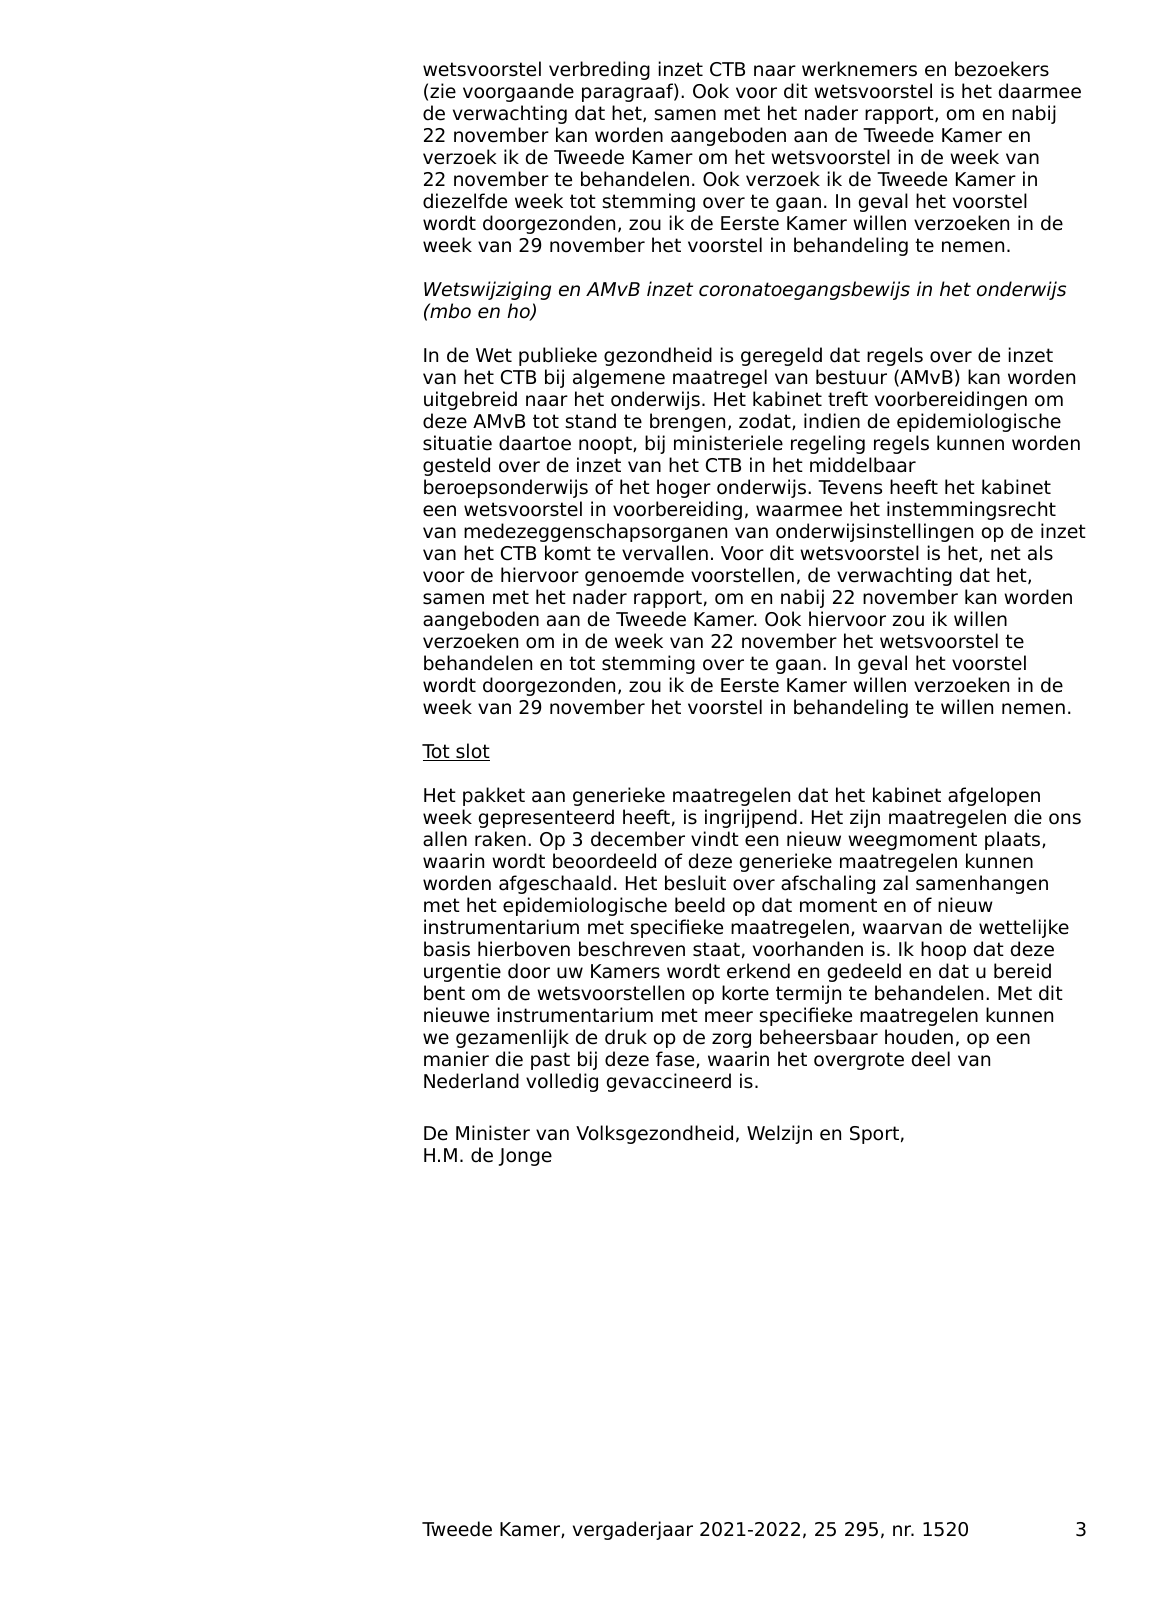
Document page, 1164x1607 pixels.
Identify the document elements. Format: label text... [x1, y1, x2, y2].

subtitle Wetswijziging en AMvB inzet coronatoegangsbewijs in het onderwijs (mbo en ho) [422, 279, 1087, 323]
text De Minister van Volksgezondheid, Welzijn en Sport, H.M. de Jonge [422, 1123, 1087, 1167]
subtitle Tot slot [422, 741, 1087, 763]
text wetsvoorstel verbreding inzet CTB naar werknemers en bezoekers (zie voorgaande paragraaf). Ook voor dit wetsvoorstel is het daarmee de verwachting dat het, samen met het nader rapport, om en nabij 22 november kan worden aangeboden aan de Tweede Kamer en verzoek ik de Tweede Kamer om het wetsvoorstel in de week van 22 november te behandelen. Ook verzoek ik de Tweede Kamer in diezelfde week tot stemming over te gaan. In geval het voorstel wordt doorgezonden, zou ik de Eerste Kamer willen verzoeken in de week van 29 november het voorstel in behandeling te nemen. [422, 59, 1087, 257]
text Het pakket aan generieke maatregelen dat het kabinet afgelopen week gepresenteerd heeft, is ingrijpend. Het zijn maatregelen die ons allen raken. Op 3 december vindt een nieuw weegmoment plaats, waarin wordt beoordeeld of deze generieke maatregelen kunnen worden afgeschaald. Het besluit over afschaling zal samenhangen met het epidemiologische beeld op dat moment en of nieuw instrumentarium met specifieke maatregelen, waarvan de wettelijke basis hierboven beschreven staat, voorhanden is. Ik hoop dat deze urgentie door uw Kamers wordt erkend en gedeeld en dat u bereid bent om de wetsvoorstellen op korte termijn te behandelen. Met dit nieuwe instrumentarium met meer specifieke maatregelen kunnen we gezamenlijk de druk op de zorg beheersbaar houden, op een manier die past bij deze fase, waarin het overgrote deel van Nederland volledig gevaccineerd is. [422, 785, 1087, 1093]
text In de Wet publieke gezondheid is geregeld dat regels over de inzet van het CTB bij algemene maatregel van bestuur (AMvB) kan worden uitgebreid naar het onderwijs. Het kabinet treft voorbereidingen om deze AMvB tot stand te brengen, zodat, indien de epidemiologische situatie daartoe noopt, bij ministeriele regeling regels kunnen worden gesteld over de inzet van het CTB in het middelbaar beroepsonderwijs of het hoger onderwijs. Tevens heeft het kabinet een wetsvoorstel in voorbereiding, waarmee het instemmingsrecht van medezeggenschapsorganen van onderwijsinstellingen op de inzet van het CTB komt te vervallen. Voor dit wetsvoorstel is het, net als voor de hiervoor genoemde voorstellen, de verwachting dat het, samen met het nader rapport, om en nabij 22 november kan worden aangeboden aan de Tweede Kamer. Ook hiervoor zou ik willen verzoeken om in de week van 22 november het wetsvoorstel te behandelen en tot stemming over te gaan. In geval het voorstel wordt doorgezonden, zou ik de Eerste Kamer willen verzoeken in de week van 29 november het voorstel in behandeling te willen nemen. [422, 345, 1087, 719]
